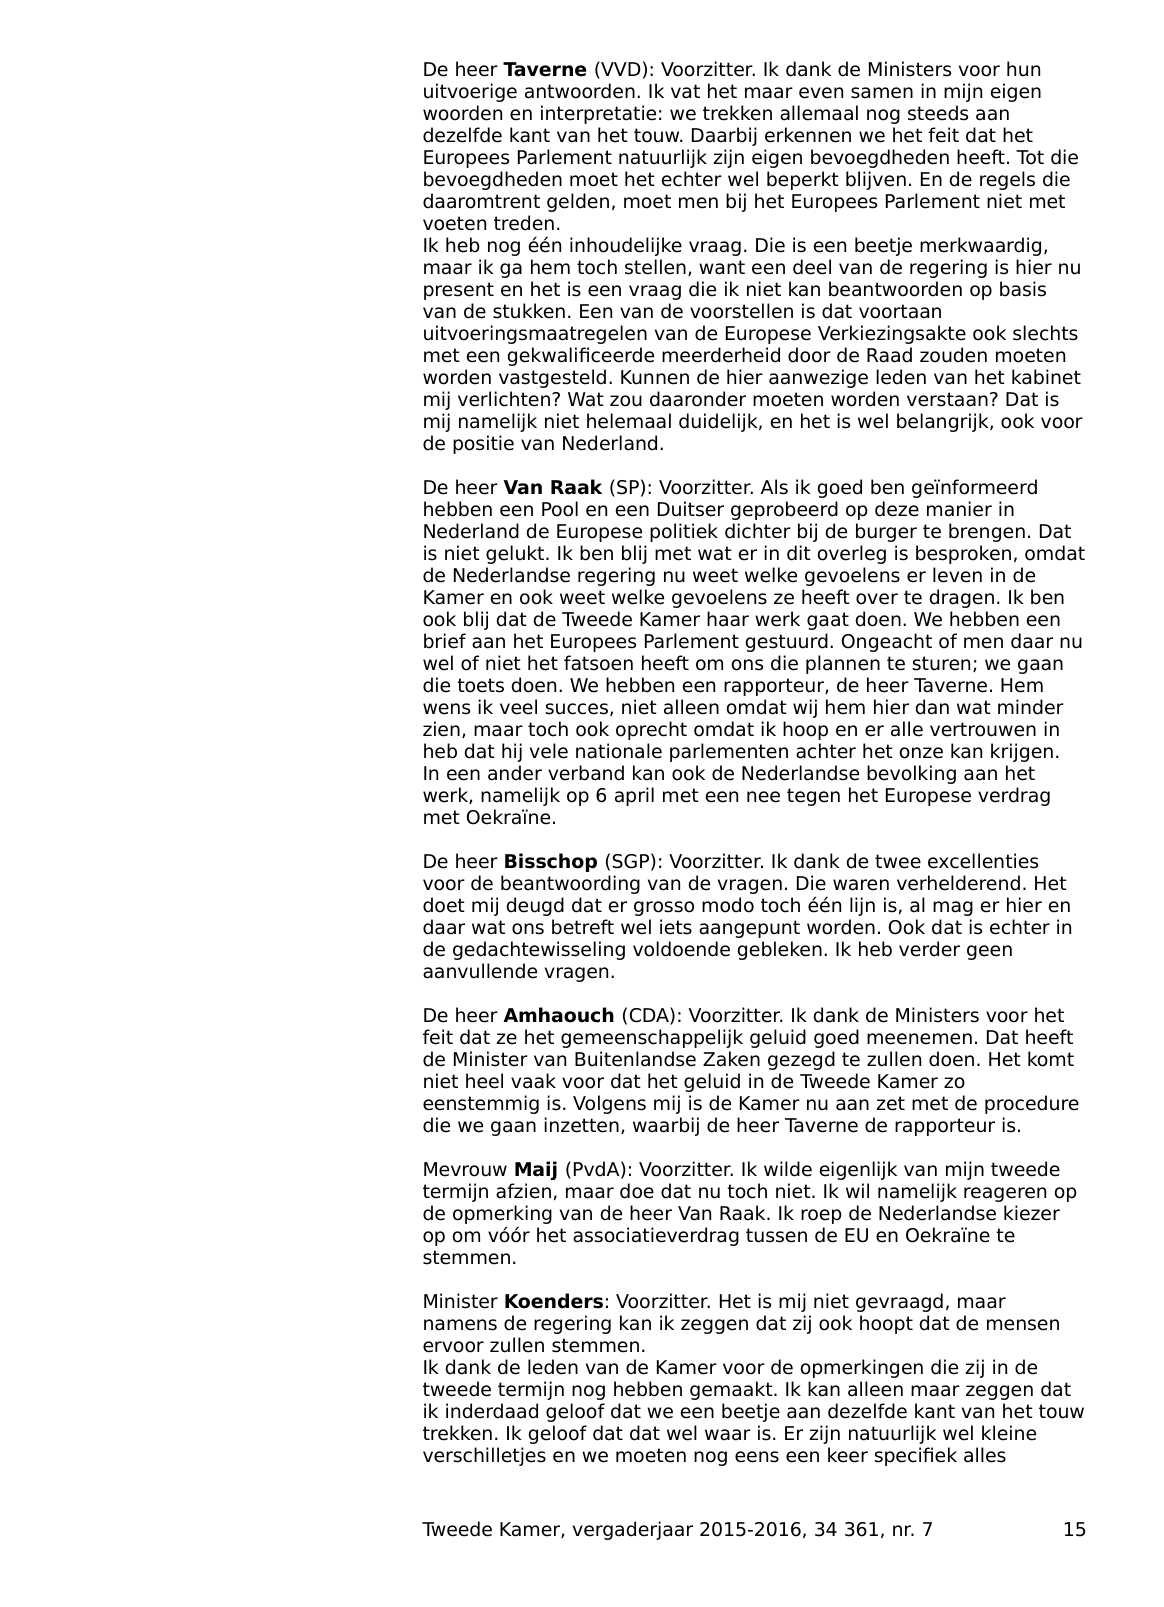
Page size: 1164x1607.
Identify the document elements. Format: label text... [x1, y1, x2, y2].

text De heer Taverne (VVD): Voorzitter. Ik dank de Ministers voor hun uitvoerige antwoorden. Ik vat het maar even samen in mijn eigen woorden en interpretatie: we trekken allemaal nog steeds aan dezelfde kant van het touw. Daarbij erkennen we het feit dat het Europees Parlement natuurlijk zijn eigen bevoegdheden heeft. Tot die bevoegdheden moet het echter wel beperkt blijven. En de regels die daaromtrent gelden, moet men bij het Europees Parlement niet met voeten treden. [422, 59, 1087, 235]
text De heer Van Raak (SP): Voorzitter. Als ik goed ben geïnformeerd hebben een Pool en een Duitser geprobeerd op deze manier in Nederland de Europese politiek dichter bij de burger te brengen. Dat is niet gelukt. Ik ben blij met wat er in dit overleg is besproken, omdat de Nederlandse regering nu weet welke gevoelens er leven in de Kamer en ook weet welke gevoelens ze heeft over te dragen. Ik ben ook blij dat de Tweede Kamer haar werk gaat doen. We hebben een brief aan het Europees Parlement gestuurd. Ongeacht of men daar nu wel of niet het fatsoen heeft om ons die plannen te sturen; we gaan die toets doen. We hebben een rapporteur, de heer Taverne. Hem wens ik veel succes, niet alleen omdat wij hem hier dan wat minder zien, maar toch ook oprecht omdat ik hoop en er alle vertrouwen in heb dat hij vele nationale parlementen achter het onze kan krijgen. [422, 477, 1087, 763]
text Ik dank de leden van de Kamer voor de opmerkingen die zij in de tweede termijn nog hebben gemaakt. Ik kan alleen maar zeggen dat ik inderdaad geloof dat we een beetje aan dezelfde kant van het touw trekken. Ik geloof dat dat wel waar is. Er zijn natuurlijk wel kleine verschilletjes en we moeten nog eens een keer specifiek alles [422, 1357, 1087, 1467]
text In een ander verband kan ook de Nederlandse bevolking aan het werk, namelijk op 6 april met een nee tegen het Europese verdrag met Oekraïne. [422, 763, 1087, 828]
text Mevrouw Maij (PvdA): Voorzitter. Ik wilde eigenlijk van mijn tweede termijn afzien, maar doe dat nu toch niet. Ik wil namelijk reageren op de opmerking van de heer Van Raak. Ik roep de Nederlandse kiezer op om vóór het associatieverdrag tussen de EU en Oekraïne te stemmen. [422, 1159, 1087, 1269]
text Ik heb nog één inhoudelijke vraag. Die is een beetje merkwaardig, maar ik ga hem toch stellen, want een deel van de regering is hier nu present en het is een vraag die ik niet kan beantwoorden op basis van de stukken. Een van de voorstellen is dat voortaan uitvoeringsmaatregelen van de Europese Verkiezingsakte ook slechts met een gekwalificeerde meerderheid door de Raad zouden moeten worden vastgesteld. Kunnen de hier aanwezige leden van het kabinet mij verlichten? Wat zou daaronder moeten worden verstaan? Dat is mij namelijk niet helemaal duidelijk, en het is wel belangrijk, ook voor de positie van Nederland. [422, 235, 1087, 455]
text De heer Bisschop (SGP): Voorzitter. Ik dank de twee excellenties voor de beantwoording van de vragen. Die waren verhelderend. Het doet mij deugd dat er grosso modo toch één lijn is, al mag er hier en daar wat ons betreft wel iets aangepunt worden. Ook dat is echter in de gedachtewisseling voldoende gebleken. Ik heb verder geen aanvullende vragen. [422, 851, 1087, 983]
text De heer Amhaouch (CDA): Voorzitter. Ik dank de Ministers voor het feit dat ze het gemeenschappelijk geluid goed meenemen. Dat heeft de Minister van Buitenlandse Zaken gezegd te zullen doen. Het komt niet heel vaak voor dat het geluid in de Tweede Kamer zo eenstemmig is. Volgens mij is de Kamer nu aan zet met de procedure die we gaan inzetten, waarbij de heer Taverne de rapporteur is. [422, 1005, 1087, 1137]
text Minister Koenders: Voorzitter. Het is mij niet gevraagd, maar namens de regering kan ik zeggen dat zij ook hoopt dat de mensen ervoor zullen stemmen. [422, 1291, 1087, 1357]
